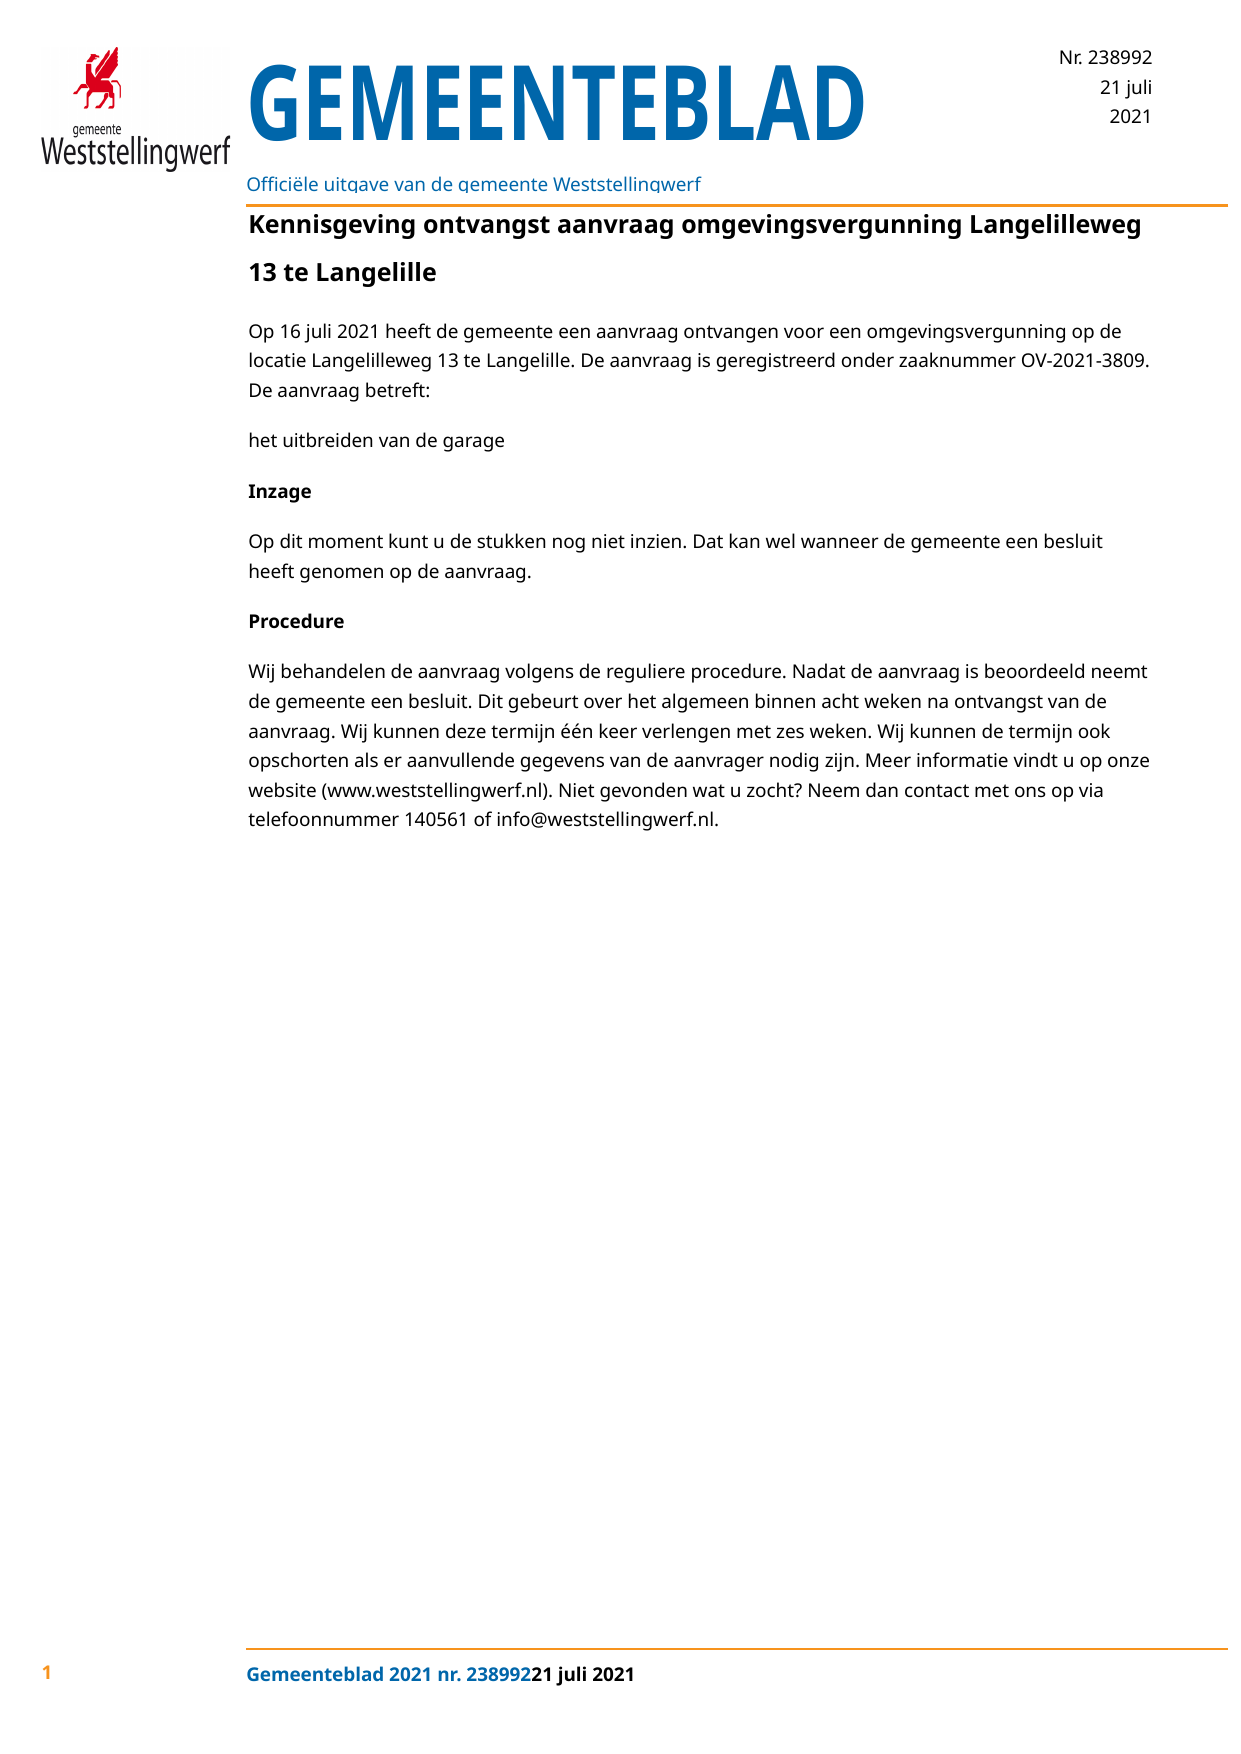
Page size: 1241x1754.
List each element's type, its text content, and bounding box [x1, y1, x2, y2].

text Procedure [248, 608, 1152, 634]
text het uitbreiden van de garage [248, 427, 1152, 453]
picture [41, 47, 231, 172]
text Op dit moment kunt u de stukken nog niet inzien. Dat kan wel wanneer de gemeente een besluit heeft genomen op de aanvraag. [248, 528, 1152, 584]
text Op 16 juli 2021 heeft de gemeente een aanvraag ontvangen voor een omgevingsvergunning op de locatie Langelilleweg 13 te Langelille. De aanvraag is geregistreerd onder zaaknummer OV-2021-3809. De aanvraag betreft: [248, 318, 1152, 403]
text Kennisgeving ontvangst aanvraag omgevingsvergunning Langelilleweg 13 te Langelille [248, 207, 1152, 288]
text Inzage [248, 478, 1152, 504]
text Wij behandelen de aanvraag volgens de reguliere procedure. Nadat de aanvraag is beoordeeld neemt de gemeente een besluit. Dit gebeurt over het algemeen binnen acht weken na ontvangst van de aanvraag. Wij kunnen deze termijn één keer verlengen met zes weken. Wij kunnen de termijn ook opschorten als er aanvullende gegevens van de aanvrager nodig zijn. Meer informatie vindt u op onze website (www.weststellingwerf.nl). Niet gevonden wat u zocht? Neem dan contact met ons op via telefoonnummer 140561 of info@weststellingwerf.nl. [248, 659, 1152, 832]
